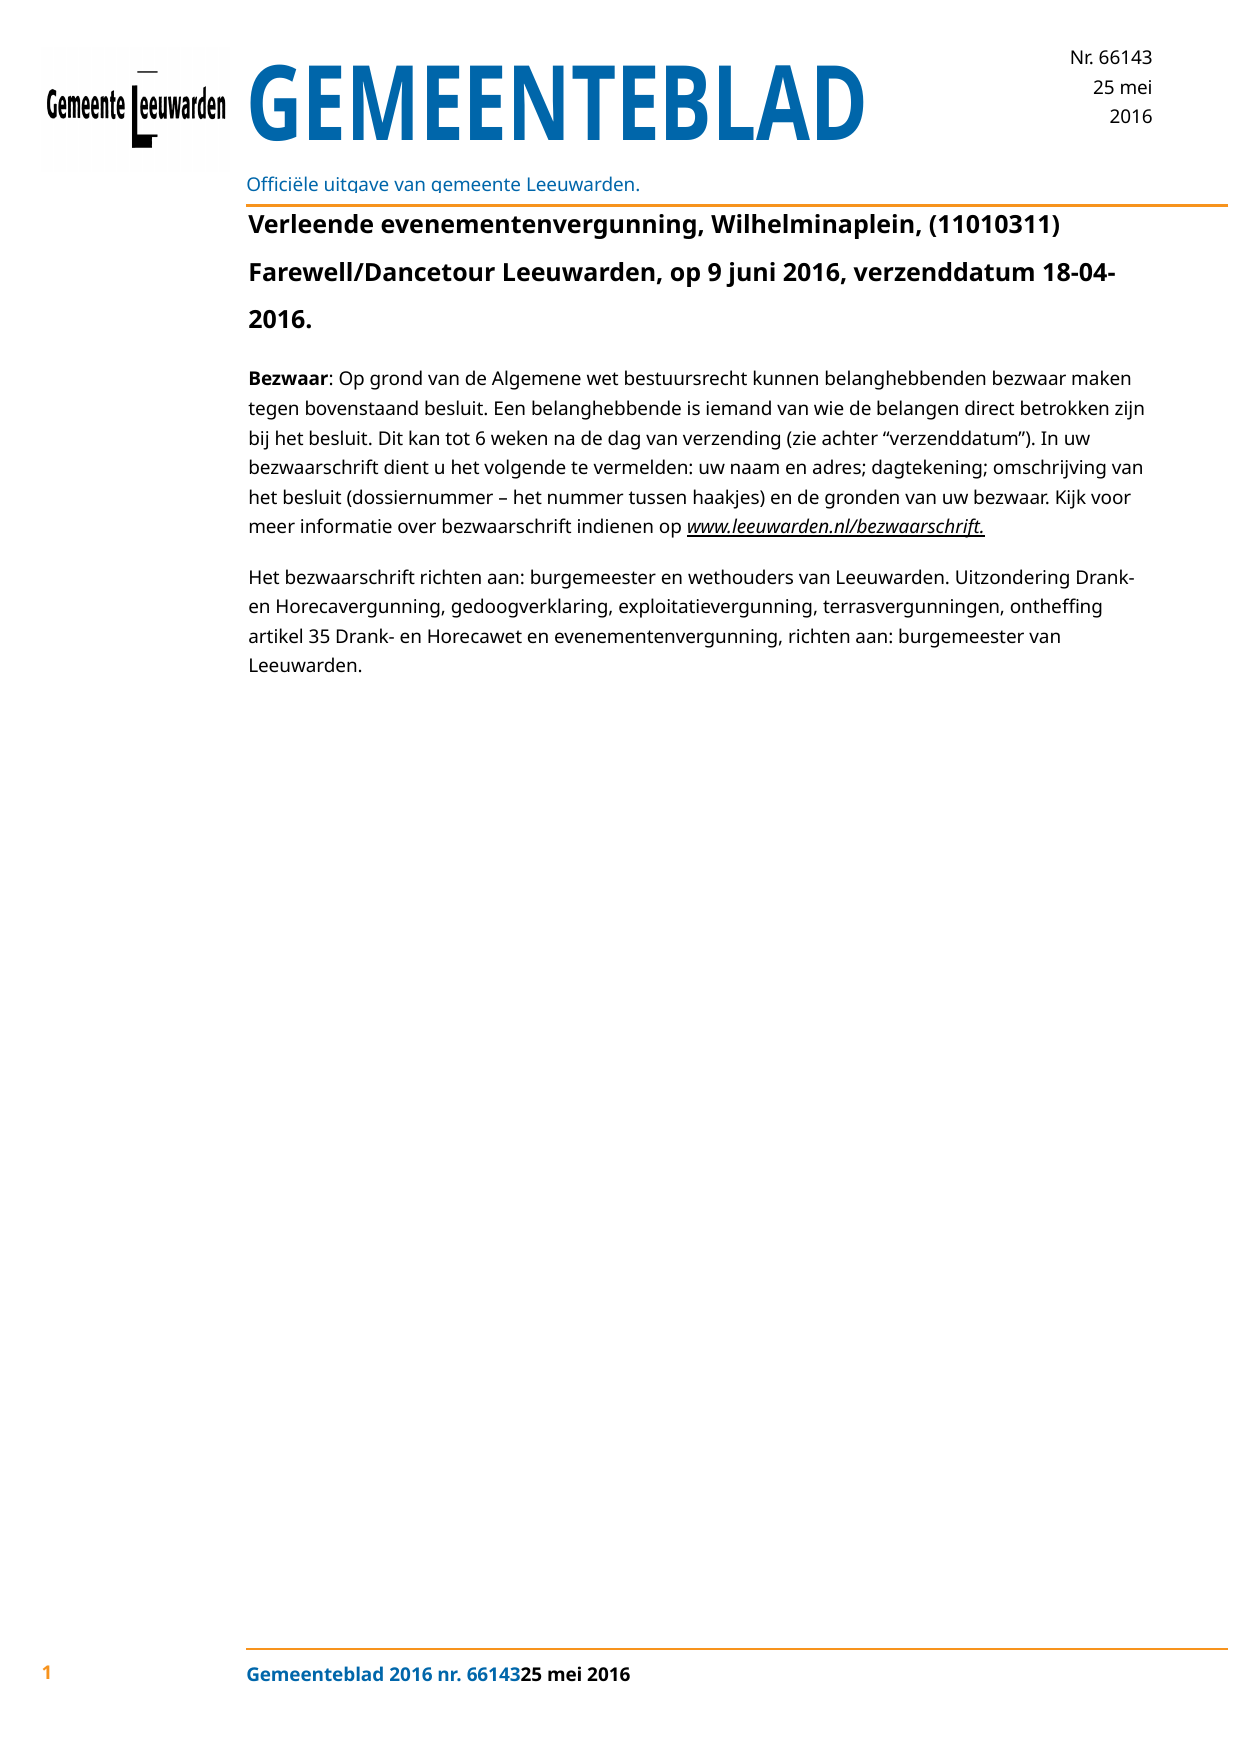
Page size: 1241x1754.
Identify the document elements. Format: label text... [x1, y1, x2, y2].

text Het bezwaarschrift richten aan: burgemeester en wethouders van Leeuwarden. Uitzondering Drank- en Horecavergunning, gedoogverklaring, exploitatievergunning, terrasvergunningen, ontheffing artikel 35 Drank- en Horecawet en evenementenvergunning, richten aan: burgemeester van Leeuwarden. [248, 564, 1152, 678]
text Verleende evenementenvergunning, Wilhelminaplein, (11010311) Farewell/Dancetour Leeuwarden, op 9 juni 2016, verzenddatum 18-04-2016. [248, 207, 1152, 336]
text Bezwaar: Op grond van de Algemene wet bestuursrecht kunnen belanghebbenden bezwaar maken tegen bovenstaand besluit. Een belanghebbende is iemand van wie de belangen direct betrokken zijn bij het besluit. Dit kan tot 6 weken na de dag van verzending (zie achter “verzenddatum”). In uw bezwaarschrift dient u het volgende te vermelden: uw naam en adres; dagtekening; omschrijving van het besluit (dossiernummer – het nummer tussen haakjes) en de gronden van uw bezwaar. Kijk voor meer informatie over bezwaarschrift indienen op www.leeuwarden.nl/bezwaarschrift. [248, 366, 1152, 539]
picture [41, 47, 231, 172]
